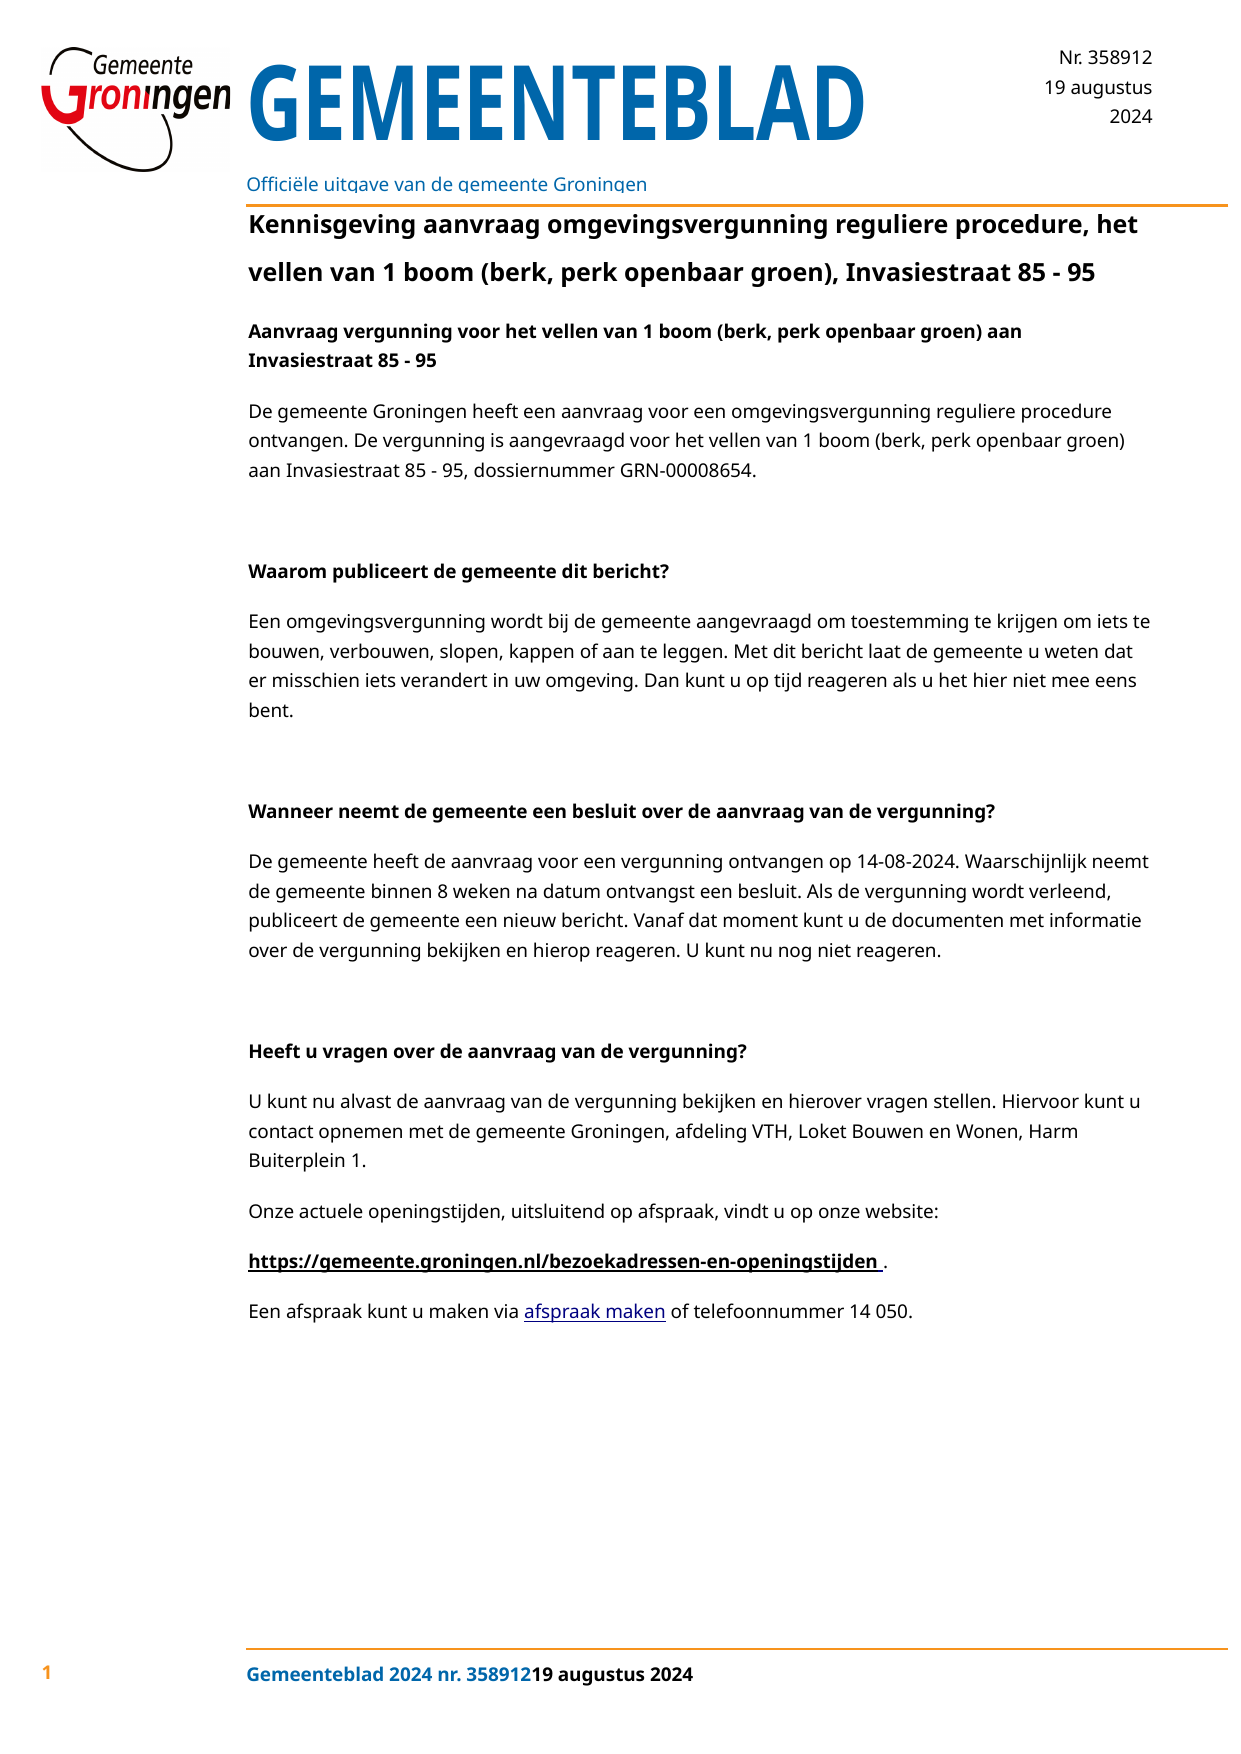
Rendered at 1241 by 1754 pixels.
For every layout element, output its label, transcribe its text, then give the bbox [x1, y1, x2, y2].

text Een afspraak kunt u maken via afspraak maken of telefoonnummer 14 050. [248, 1299, 1152, 1324]
text De gemeente Groningen heeft een aanvraag voor een omgevingsvergunning reguliere procedure ontvangen. De vergunning is aangevraagd voor het vellen van 1 boom (berk, perk openbaar groen) aan Invasiestraat 85 - 95, dossiernummer GRN-00008654. [248, 398, 1152, 483]
text Wanneer neemt de gemeente een besluit over de aanvraag van de vergunning? [248, 798, 1152, 824]
text https://gemeente.groningen.nl/bezoekadressen-en-openingstijden . [248, 1248, 1152, 1274]
text Een omgevingsvergunning wordt bij de gemeente aangevraagd om toestemming te krijgen om iets te bouwen, verbouwen, slopen, kappen of aan te leggen. Met dit bericht laat de gemeente u weten dat er misschien iets verandert in uw omgeving. Dan kunt u op tijd reageren als u het hier niet mee eens bent. [248, 608, 1152, 723]
text Heeft u vragen over de aanvraag van de vergunning? [248, 1038, 1152, 1064]
text U kunt nu alvast de aanvraag van de vergunning bekijken en hierover vragen stellen. Hiervoor kunt u contact opnemen met de gemeente Groningen, afdeling VTH, Loket Bouwen en Wonen, Harm Buiterplein 1. [248, 1088, 1152, 1173]
text Onze actuele openingstijden, uitsluitend op afspraak, vindt u op onze website: [248, 1198, 1152, 1224]
text Kennisgeving aanvraag omgevingsvergunning reguliere procedure, het vellen van 1 boom (berk, perk openbaar groen), Invasiestraat 85 - 95 [248, 207, 1152, 288]
text Aanvraag vergunning voor het vellen van 1 boom (berk, perk openbaar groen) aan Invasiestraat 85 - 95 [248, 318, 1152, 373]
text Waarom publiceert de gemeente dit bericht? [248, 558, 1152, 584]
text De gemeente heeft de aanvraag voor een vergunning ontvangen op 14-08-2024. Waarschijnlijk neemt de gemeente binnen 8 weken na datum ontvangst een besluit. Als de vergunning wordt verleend, publiceert de gemeente een nieuw bericht. Vanaf dat moment kunt u de documenten met informatie over de vergunning bekijken en hierop reageren. U kunt nu nog niet reageren. [248, 848, 1152, 963]
picture [41, 47, 231, 172]
